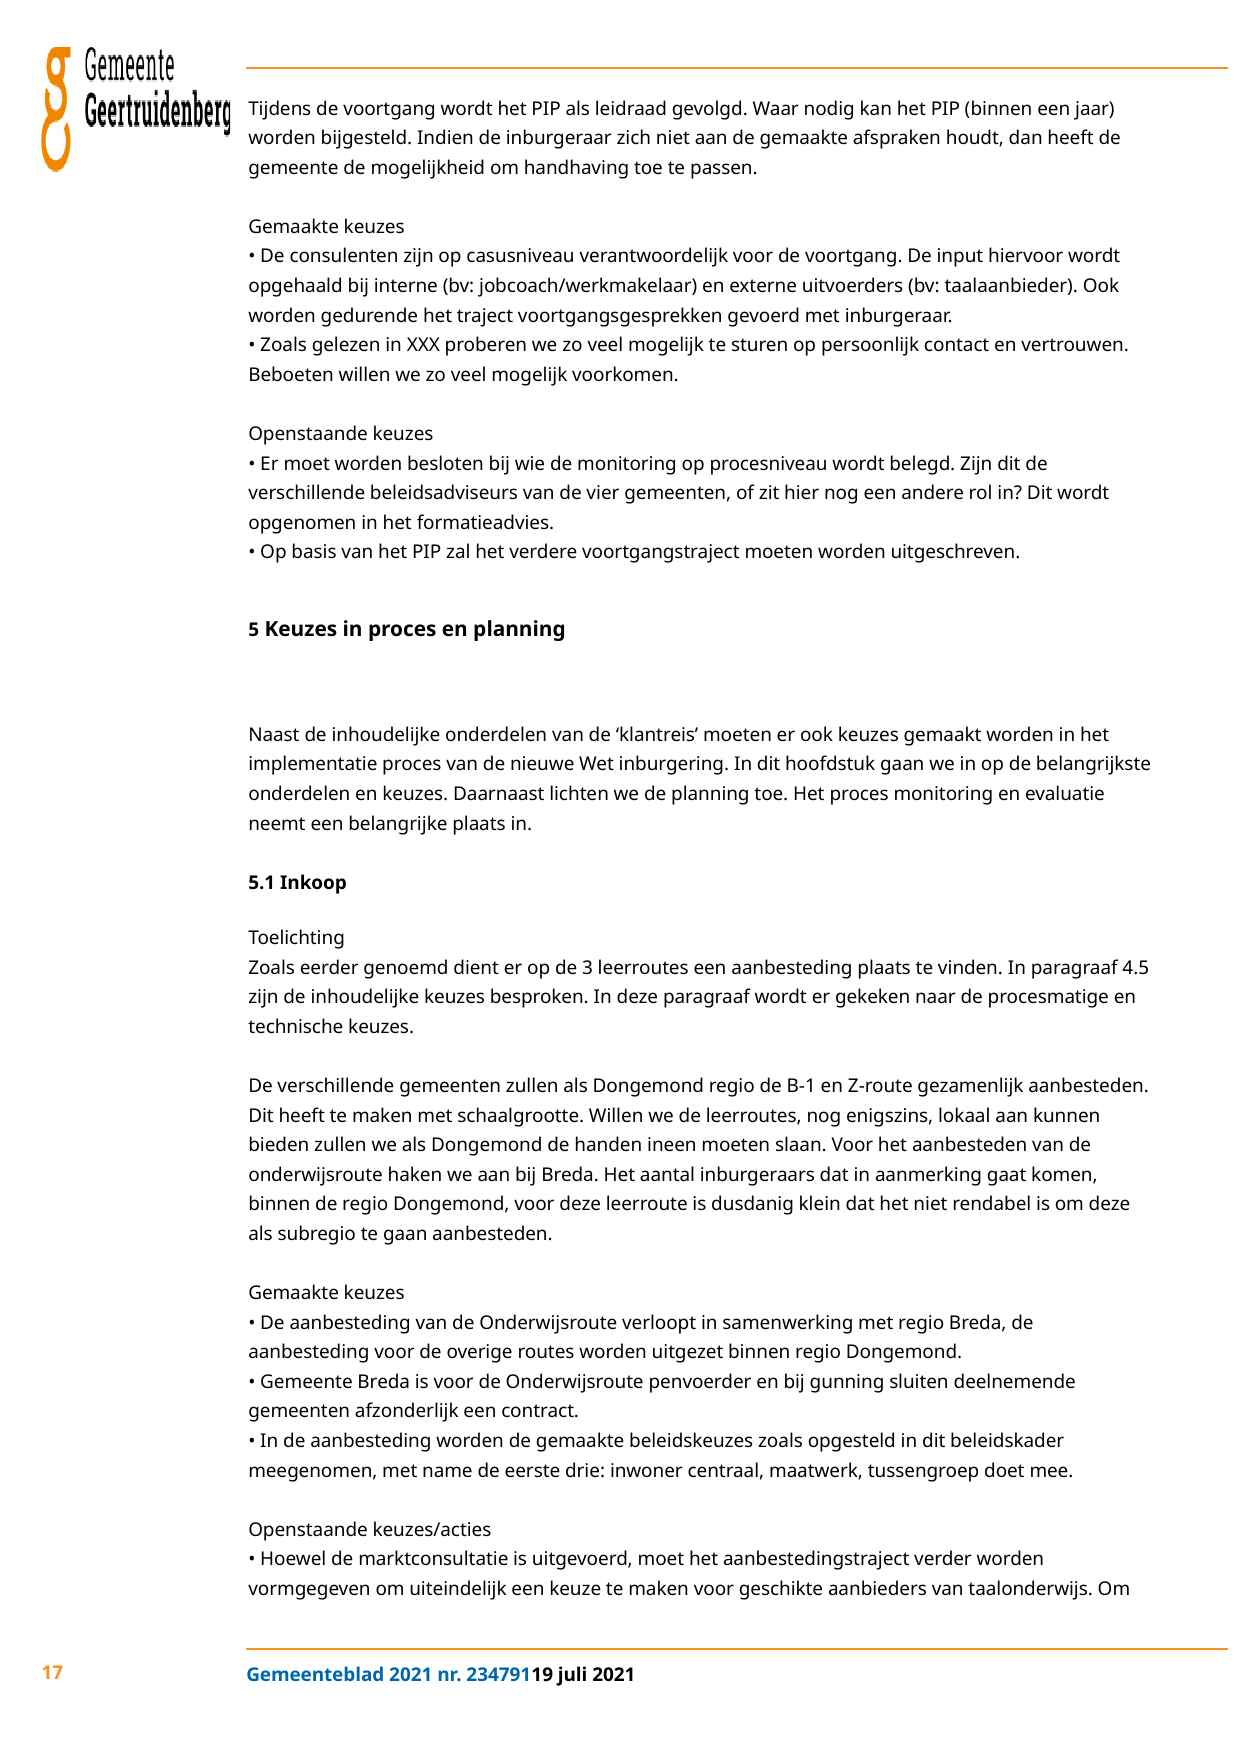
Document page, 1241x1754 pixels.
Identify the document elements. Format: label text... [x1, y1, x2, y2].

text 5.1 Inkoop [248, 869, 1152, 895]
text • Hoewel de marktconsultatie is uitgevoerd, moet het aanbestedingstraject verder worden vormgegeven om uiteindelijk een keuze te maken voor geschikte aanbieders van taalonderwijs. Om [248, 1546, 1152, 1601]
text • Gemeente Breda is voor de Onderwijsroute penvoerder en bij gunning sluiten deelnemende gemeenten afzonderlijk een contract. [248, 1368, 1152, 1423]
text Gemaakte keuzes [248, 213, 1152, 239]
text Zoals eerder genoemd dient er op de 3 leerroutes een aanbesteding plaats te vinden. In paragraaf 4.5 zijn de inhoudelijke keuzes besproken. In deze paragraaf wordt er gekeken naar de procesmatige en technische keuzes. [248, 954, 1152, 1039]
text • Zoals gelezen in XXX proberen we zo veel mogelijk te sturen op persoonlijk contact en vertrouwen. Beboeten willen we zo veel mogelijk voorkomen. [248, 331, 1152, 387]
text De verschillende gemeenten zullen als Dongemond regio de B-1 en Z-route gezamenlijk aanbesteden. Dit heeft te maken met schaalgrootte. Willen we de leerroutes, nog enigszins, lokaal aan kunnen bieden zullen we als Dongemond de handen ineen moeten slaan. Voor het aanbesteden van de onderwijsroute haken we aan bij Breda. Het aantal inburgeraars dat in aanmerking gaat komen, binnen de regio Dongemond, voor deze leerroute is dusdanig klein dat het niet rendabel is om deze als subregio te gaan aanbesteden. [248, 1072, 1152, 1246]
text Gemaakte keuzes [248, 1279, 1152, 1305]
text 5 Keuzes in proces en planning [248, 614, 1152, 642]
text Tijdens de voortgang wordt het PIP als leidraad gevolgd. Waar nodig kan het PIP (binnen een jaar) worden bijgesteld. Indien de inburgeraar zich niet aan de gemaakte afspraken houdt, dan heeft de gemeente de mogelijkheid om handhaving toe te passen. [248, 95, 1152, 180]
picture [41, 47, 231, 172]
text Naast de inhoudelijke onderdelen van de ‘klantreis’ moeten er ook keuzes gemaakt worden in het implementatie proces van de nieuwe Wet inburgering. In dit hoofdstuk gaan we in op de belangrijkste onderdelen en keuzes. Daarnaast lichten we de planning toe. Het proces monitoring en evaluatie neemt een belangrijke plaats in. [248, 721, 1152, 836]
text • In de aanbesteding worden de gemaakte beleidskeuzes zoals opgesteld in dit beleidskader meegenomen, met name de eerste drie: inwoner centraal, maatwerk, tussengroep doet mee. [248, 1427, 1152, 1482]
text • Op basis van het PIP zal het verdere voortgangstraject moeten worden uitgeschreven. [248, 538, 1152, 564]
text • De consulenten zijn op casusniveau verantwoordelijk voor de voortgang. De input hiervoor wordt opgehaald bij interne (bv: jobcoach/werkmakelaar) en externe uitvoerders (bv: taalaanbieder). Ook worden gedurende het traject voortgangsgesprekken gevoerd met inburgeraar. [248, 243, 1152, 328]
text • De aanbesteding van de Onderwijsroute verloopt in samenwerking met regio Breda, de aanbesteding voor de overige routes worden uitgezet binnen regio Dongemond. [248, 1309, 1152, 1364]
text Openstaande keuzes [248, 420, 1152, 446]
text Openstaande keuzes/acties [248, 1516, 1152, 1542]
text Toelichting [248, 924, 1152, 950]
text • Er moet worden besloten bij wie de monitoring op procesniveau wordt belegd. Zijn dit de verschillende beleidsadviseurs van de vier gemeenten, of zit hier nog een andere rol in? Dit wordt opgenomen in het formatieadvies. [248, 450, 1152, 535]
